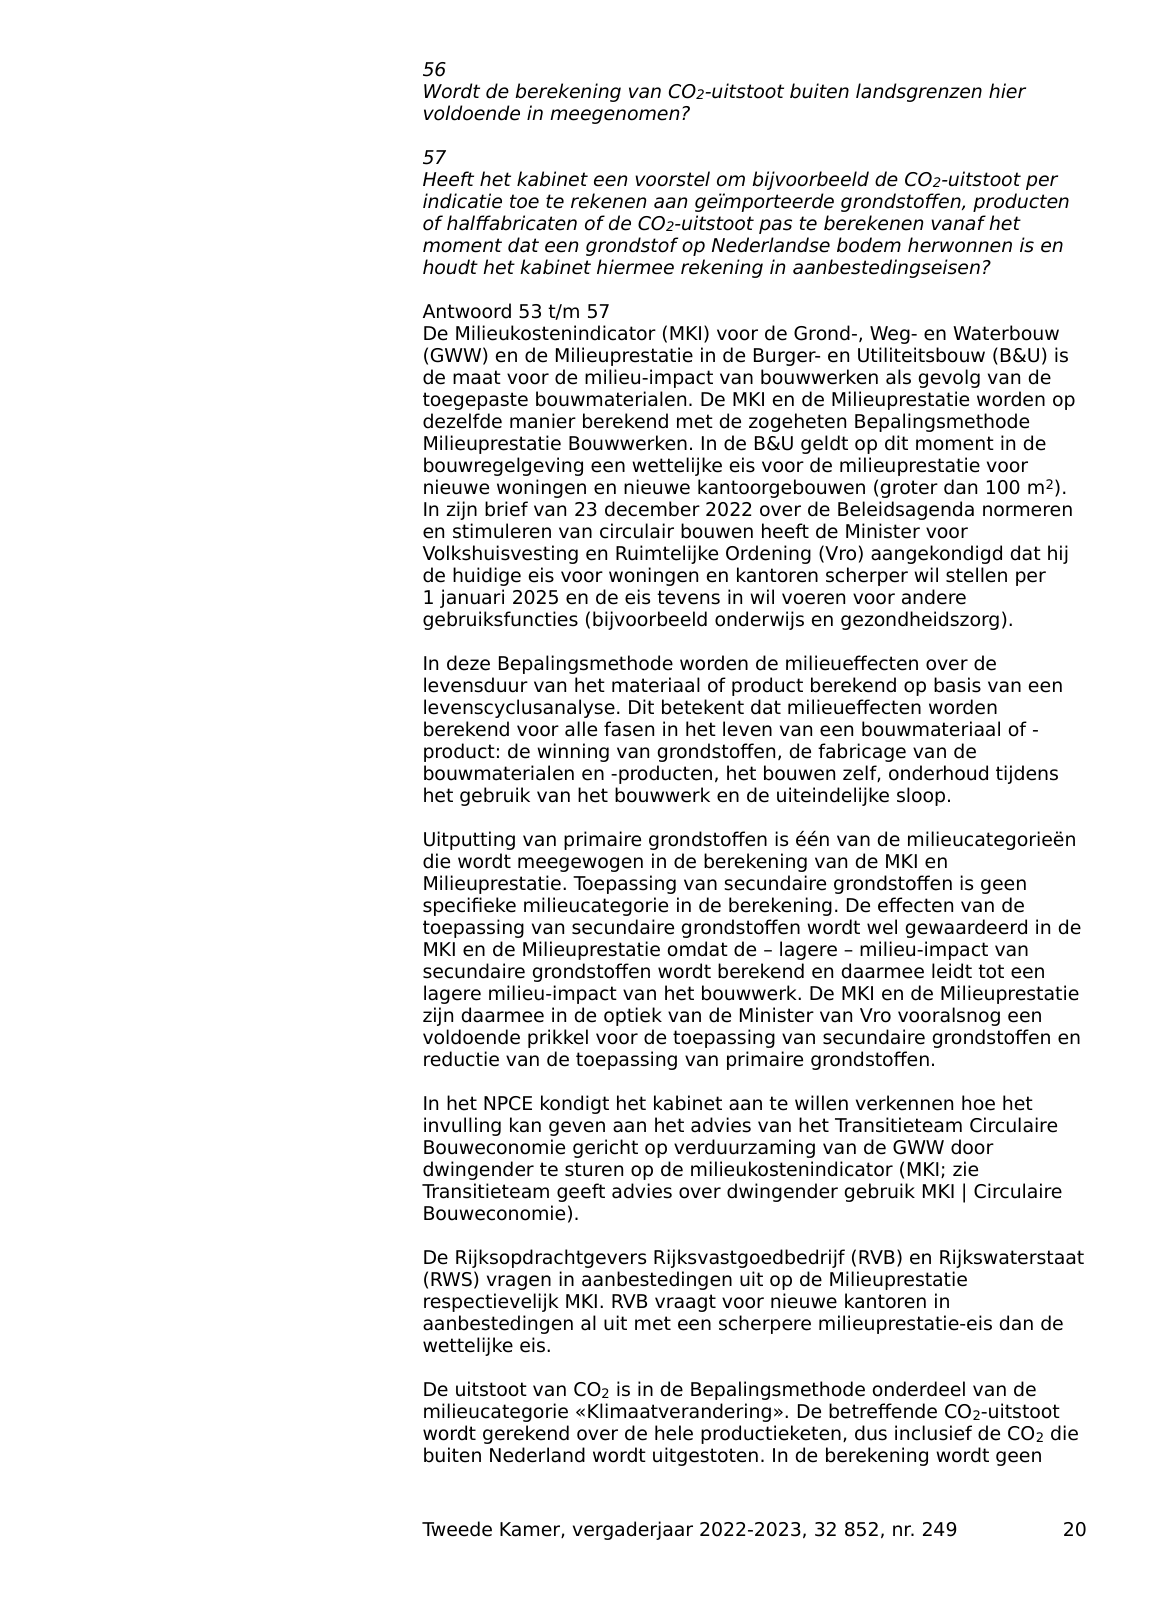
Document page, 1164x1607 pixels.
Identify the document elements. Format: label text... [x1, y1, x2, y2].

text 57 [422, 147, 1087, 169]
text Uitputting van primaire grondstoffen is één van de milieucategorieën die wordt meegewogen in de berekening van de MKI en Milieuprestatie. Toepassing van secundaire grondstoffen is geen specifieke milieucategorie in de berekening. De effecten van de toepassing van secundaire grondstoffen wordt wel gewaardeerd in de MKI en de Milieuprestatie omdat de – lagere – milieu-impact van secundaire grondstoffen wordt berekend en daarmee leidt tot een lagere milieu-impact van het bouwwerk. De MKI en de Milieuprestatie zijn daarmee in de optiek van de Minister van Vro vooralsnog een voldoende prikkel voor de toepassing van secundaire grondstoffen en reductie van de toepassing van primaire grondstoffen. [422, 829, 1087, 1071]
text Heeft het kabinet een voorstel om bijvoorbeeld de CO2-uitstoot per indicatie toe te rekenen aan geïmporteerde grondstoffen, producten of halffabricaten of de CO2-uitstoot pas te berekenen vanaf het moment dat een grondstof op Nederlandse bodem herwonnen is en houdt het kabinet hiermee rekening in aanbestedingseisen? [422, 169, 1087, 279]
text Wordt de berekening van CO2-uitstoot buiten landsgrenzen hier voldoende in meegenomen? [422, 81, 1087, 125]
text De uitstoot van CO2 is in de Bepalingsmethode onderdeel van de milieucategorie «Klimaatverandering». De betreffende CO2-uitstoot wordt gerekend over de hele productieketen, dus inclusief de CO2 die buiten Nederland wordt uitgestoten. In de berekening wordt geen [422, 1379, 1087, 1467]
text Antwoord 53 t/m 57 [422, 301, 1087, 323]
text De Rijksopdrachtgevers Rijksvastgoedbedrijf (RVB) en Rijkswaterstaat (RWS) vragen in aanbestedingen uit op de Milieuprestatie respectievelijk MKI. RVB vraagt voor nieuwe kantoren in aanbestedingen al uit met een scherpere milieuprestatie-eis dan de wettelijke eis. [422, 1247, 1087, 1357]
text In deze Bepalingsmethode worden de milieueffecten over de levensduur van het materiaal of product berekend op basis van een levenscyclusanalyse. Dit betekent dat milieueffecten worden berekend voor alle fasen in het leven van een bouwmateriaal of -product: de winning van grondstoffen, de fabricage van de bouwmaterialen en -producten, het bouwen zelf, onderhoud tijdens het gebruik van het bouwwerk en de uiteindelijke sloop. [422, 653, 1087, 807]
text In het NPCE kondigt het kabinet aan te willen verkennen hoe het invulling kan geven aan het advies van het Transitieteam Circulaire Bouweconomie gericht op verduurzaming van de GWW door dwingender te sturen op de milieukostenindicator (MKI; zie Transitieteam geeft advies over dwingender gebruik MKI | Circulaire Bouweconomie). [422, 1093, 1087, 1225]
text De Milieukostenindicator (MKI) voor de Grond-, Weg- en Waterbouw (GWW) en de Milieuprestatie in de Burger- en Utiliteitsbouw (B&U) is de maat voor de milieu-impact van bouwwerken als gevolg van de toegepaste bouwmaterialen. De MKI en de Milieuprestatie worden op dezelfde manier berekend met de zogeheten Bepalingsmethode Milieuprestatie Bouwwerken. In de B&U geldt op dit moment in de bouwregelgeving een wettelijke eis voor de milieuprestatie voor nieuwe woningen en nieuwe kantoorgebouwen (groter dan 100 m2). In zijn brief van 23 december 2022 over de Beleidsagenda normeren en stimuleren van circulair bouwen heeft de Minister voor Volkshuisvesting en Ruimtelijke Ordening (Vro) aangekondigd dat hij de huidige eis voor woningen en kantoren scherper wil stellen per 1 januari 2025 en de eis tevens in wil voeren voor andere gebruiksfuncties (bijvoorbeeld onderwijs en gezondheidszorg). [422, 323, 1087, 631]
text 56 [422, 59, 1087, 81]
